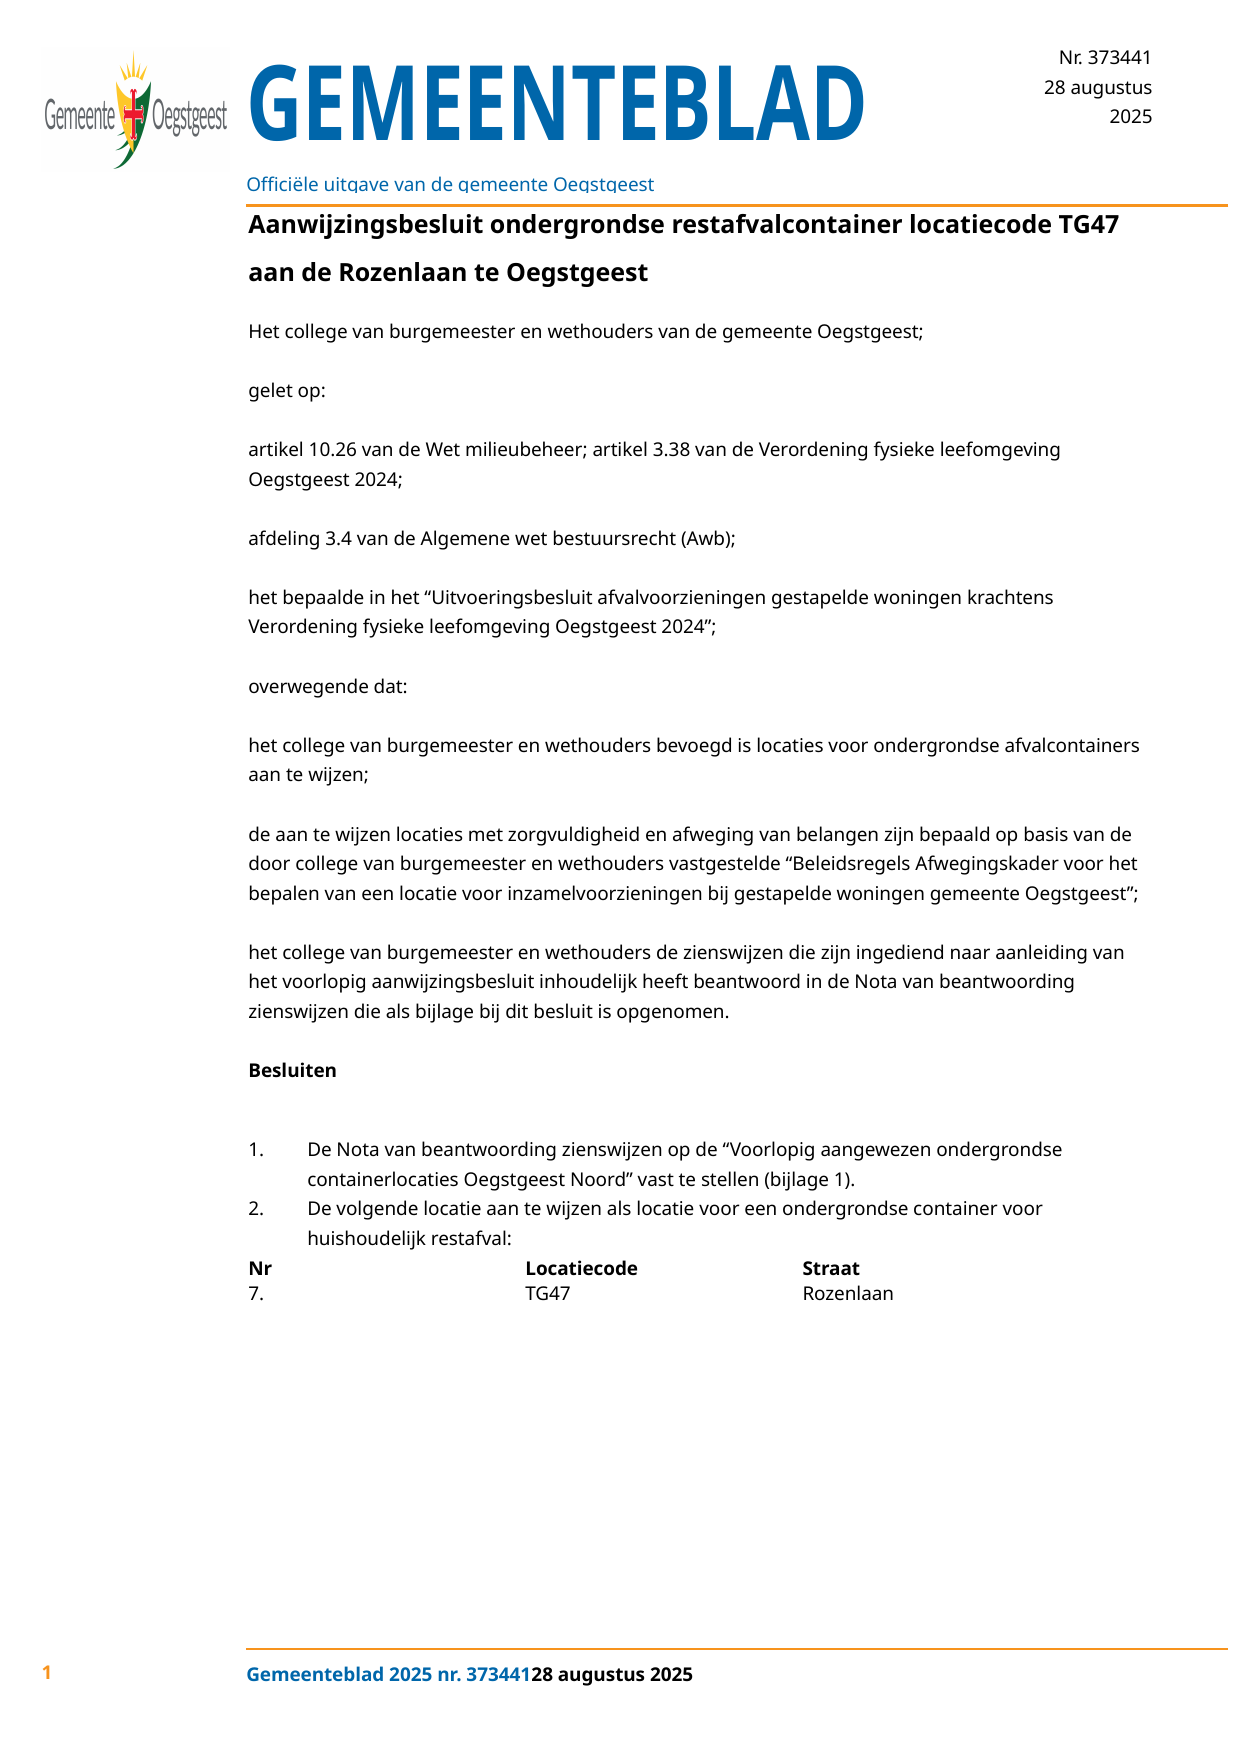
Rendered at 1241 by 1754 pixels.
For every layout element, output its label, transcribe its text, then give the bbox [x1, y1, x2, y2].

text afdeling 3.4 van de Algemene wet bestuursrecht (Awb); [248, 525, 1152, 551]
text het college van burgemeester en wethouders bevoegd is locaties voor ondergrondse afvalcontainers aan te wijzen; [248, 732, 1152, 787]
table_cell TG47 [525, 1281, 802, 1306]
table_cell 7. [248, 1281, 525, 1306]
text overwegende dat: [248, 673, 1152, 699]
table_cell Rozenlaan [802, 1281, 1152, 1306]
list De Nota van beantwoording zienswijzen op de “Voorlopig aangewezen ondergrondse containerlocaties Oegstgeest Noord” vast te stellen (bijlage 1). [248, 1136, 1152, 1192]
table_header Locatiecode [525, 1255, 802, 1281]
picture [41, 47, 231, 172]
text de aan te wijzen locaties met zorgvuldigheid en afweging van belangen zijn bepaald op basis van de door college van burgemeester en wethouders vastgestelde “Beleidsregels Afwegingskader voor het bepalen van een locatie voor inzamelvoorzieningen bij gestapelde woningen gemeente Oegstgeest”; [248, 821, 1152, 906]
text Besluiten [248, 1057, 1152, 1083]
text artikel 10.26 van de Wet milieubeheer; artikel 3.38 van de Verordening fysieke leefomgeving Oegstgeest 2024; [248, 436, 1152, 492]
table_header Straat [802, 1255, 1152, 1281]
text het college van burgemeester en wethouders de zienswijzen die zijn ingediend naar aanleiding van het voorlopig aanwijzingsbesluit inhoudelijk heeft beantwoord in de Nota van beantwoording zienswijzen die als bijlage bij dit besluit is opgenomen. [248, 939, 1152, 1024]
table_header Nr [248, 1255, 525, 1281]
list De volgende locatie aan te wijzen als locatie voor een ondergrondse container voor huishoudelijk restafval: [248, 1196, 1152, 1251]
text het bepaalde in het “Uitvoeringsbesluit afvalvoorzieningen gestapelde woningen krachtens Verordening fysieke leefomgeving Oegstgeest 2024”; [248, 584, 1152, 639]
text Het college van burgemeester en wethouders van de gemeente Oegstgeest; [248, 318, 1152, 344]
text Aanwijzingsbesluit ondergrondse restafvalcontainer locatiecode TG47 aan de Rozenlaan te Oegstgeest [248, 207, 1152, 288]
text gelet op: [248, 377, 1152, 403]
